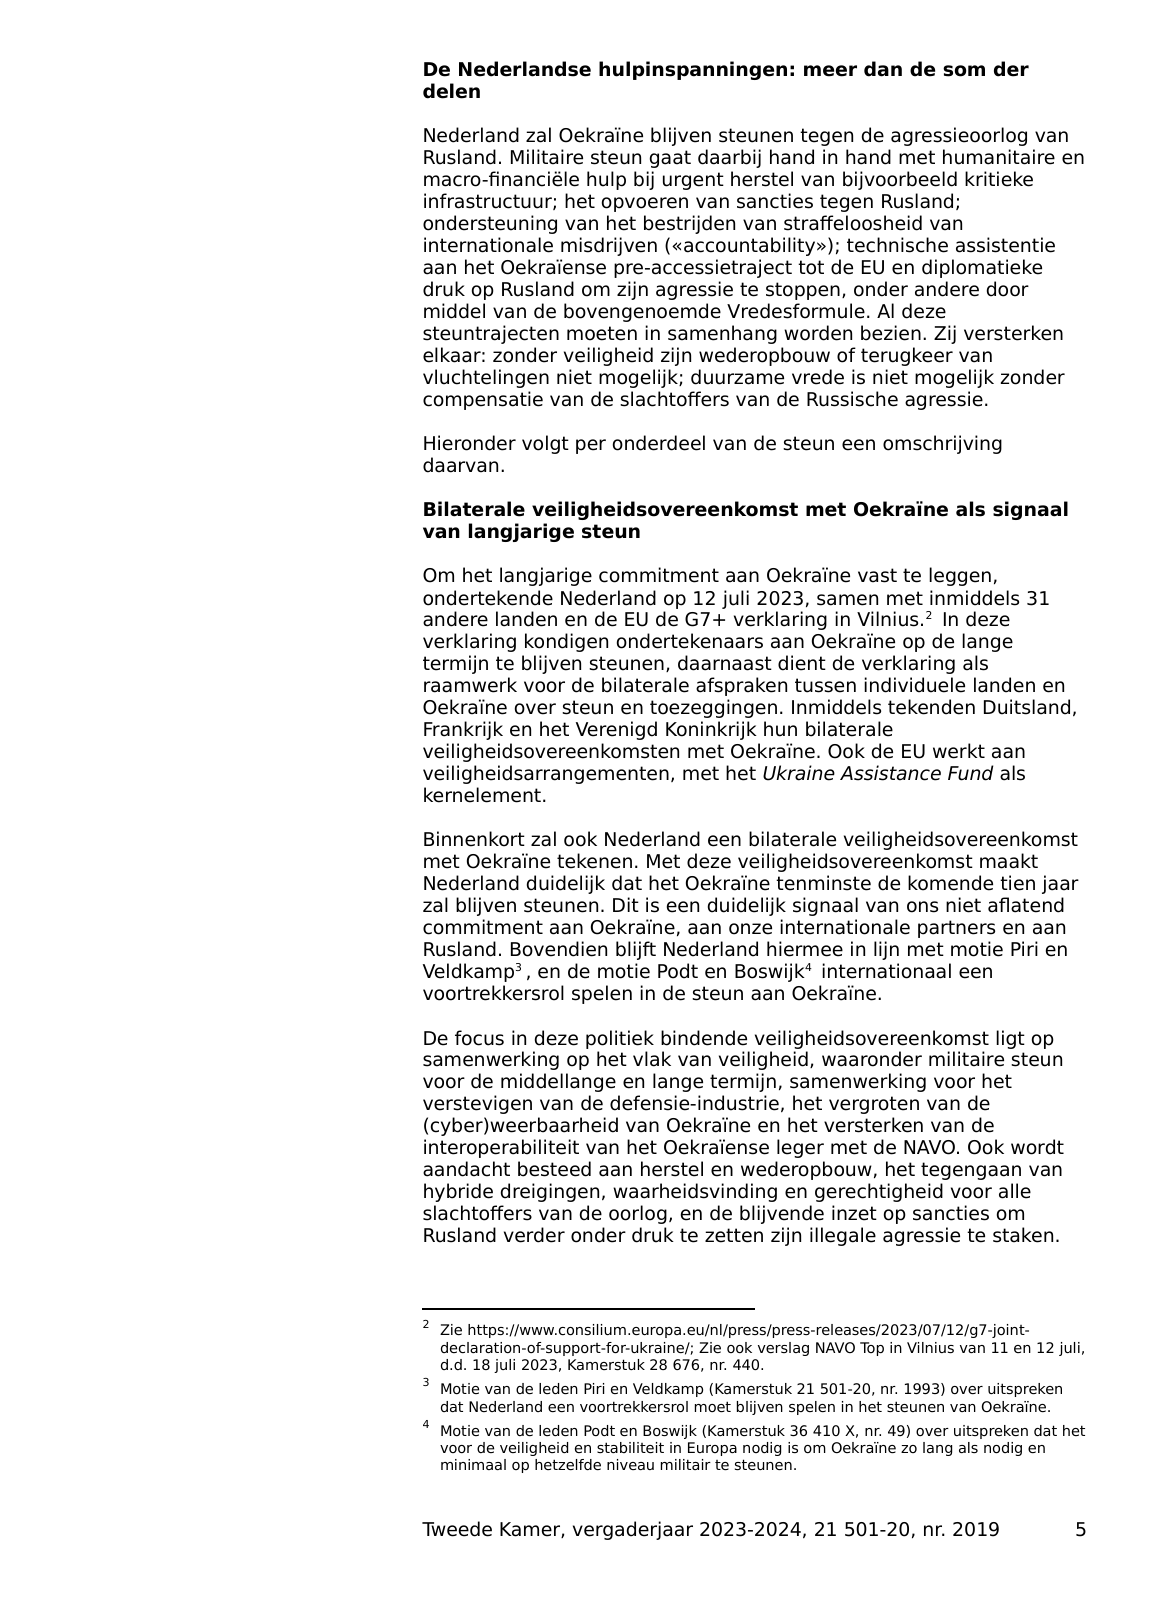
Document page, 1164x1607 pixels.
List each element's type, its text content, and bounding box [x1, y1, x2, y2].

text Zie https://www.consilium.europa.eu/nl/press/press-releases/2023/07/12/g7-joint-declaration-of-support-for-ukraine/; Zie ook verslag NAVO Top in Vilnius van 11 en 12 juli, d.d. 18 juli 2023, Kamerstuk 28 676, nr. 440. [422, 1318, 1087, 1374]
text Motie van de leden Piri en Veldkamp (Kamerstuk 21 501-20, nr. 1993) over uitspreken dat Nederland een voortrekkersrol moet blijven spelen in het steunen van Oekraïne. [422, 1377, 1087, 1416]
subtitle Bilaterale veiligheidsovereenkomst met Oekraïne als signaal van langjarige steun [422, 499, 1087, 543]
text Om het langjarige commitment aan Oekraïne vast te leggen, ondertekende Nederland op 12 juli 2023, samen met inmiddels 31 andere landen en de EU de G7+ verklaring in Vilnius. In deze verklaring kondigen ondertekenaars aan Oekraïne op de lange termijn te blijven steunen, daarnaast dient de verklaring als raamwerk voor de bilaterale afspraken tussen individuele landen en Oekraïne over steun en toezeggingen. Inmiddels tekenden Duitsland, Frankrijk en het Verenigd Koninkrijk hun bilaterale veiligheidsovereenkomsten met Oekraïne. Ook de EU werkt aan veiligheidsarrangementen, met het Ukraine Assistance Fund als kernelement. [422, 565, 1087, 807]
text Hieronder volgt per onderdeel van de steun een omschrijving daarvan. [422, 433, 1087, 477]
text De focus in deze politiek bindende veiligheidsovereenkomst ligt op samenwerking op het vlak van veiligheid, waaronder militaire steun voor de middellange en lange termijn, samenwerking voor het verstevigen van de defensie-industrie, het vergroten van de (cyber)weerbaarheid van Oekraïne en het versterken van de interoperabiliteit van het Oekraïense leger met de NAVO. Ook wordt aandacht besteed aan herstel en wederopbouw, het tegengaan van hybride dreigingen, waarheidsvinding en gerechtigheid voor alle slachtoffers van de oorlog, en de blijvende inzet op sancties om Rusland verder onder druk te zetten zijn illegale agressie te staken. [422, 1027, 1087, 1247]
text Nederland zal Oekraïne blijven steunen tegen de agressieoorlog van Rusland. Militaire steun gaat daarbij hand in hand met humanitaire en macro-financiële hulp bij urgent herstel van bijvoorbeeld kritieke infrastructuur; het opvoeren van sancties tegen Rusland; ondersteuning van het bestrijden van straffeloosheid van internationale misdrijven («accountability»); technische assistentie aan het Oekraïense pre-accessietraject tot de EU en diplomatieke druk op Rusland om zijn agressie te stoppen, onder andere door middel van de bovengenoemde Vredesformule. Al deze steuntrajecten moeten in samenhang worden bezien. Zij versterken elkaar: zonder veiligheid zijn wederopbouw of terugkeer van vluchtelingen niet mogelijk; duurzame vrede is niet mogelijk zonder compensatie van de slachtoffers van de Russische agressie. [422, 125, 1087, 411]
text Binnenkort zal ook Nederland een bilaterale veiligheidsovereenkomst met Oekraïne tekenen. Met deze veiligheidsovereenkomst maakt Nederland duidelijk dat het Oekraïne tenminste de komende tien jaar zal blijven steunen. Dit is een duidelijk signaal van ons niet aflatend commitment aan Oekraïne, aan onze internationale partners en aan Rusland. Bovendien blijft Nederland hiermee in lijn met motie Piri en Veldkamp, en de motie Podt en Boswijk internationaal een voortrekkersrol spelen in de steun aan Oekraïne. [422, 829, 1087, 1005]
text Motie van de leden Podt en Boswijk (Kamerstuk 36 410 X, nr. 49) over uitspreken dat het voor de veiligheid en stabiliteit in Europa nodig is om Oekraïne zo lang als nodig en minimaal op hetzelfde niveau militair te steunen. [422, 1418, 1087, 1474]
subtitle De Nederlandse hulpinspanningen: meer dan de som der delen [422, 59, 1087, 103]
